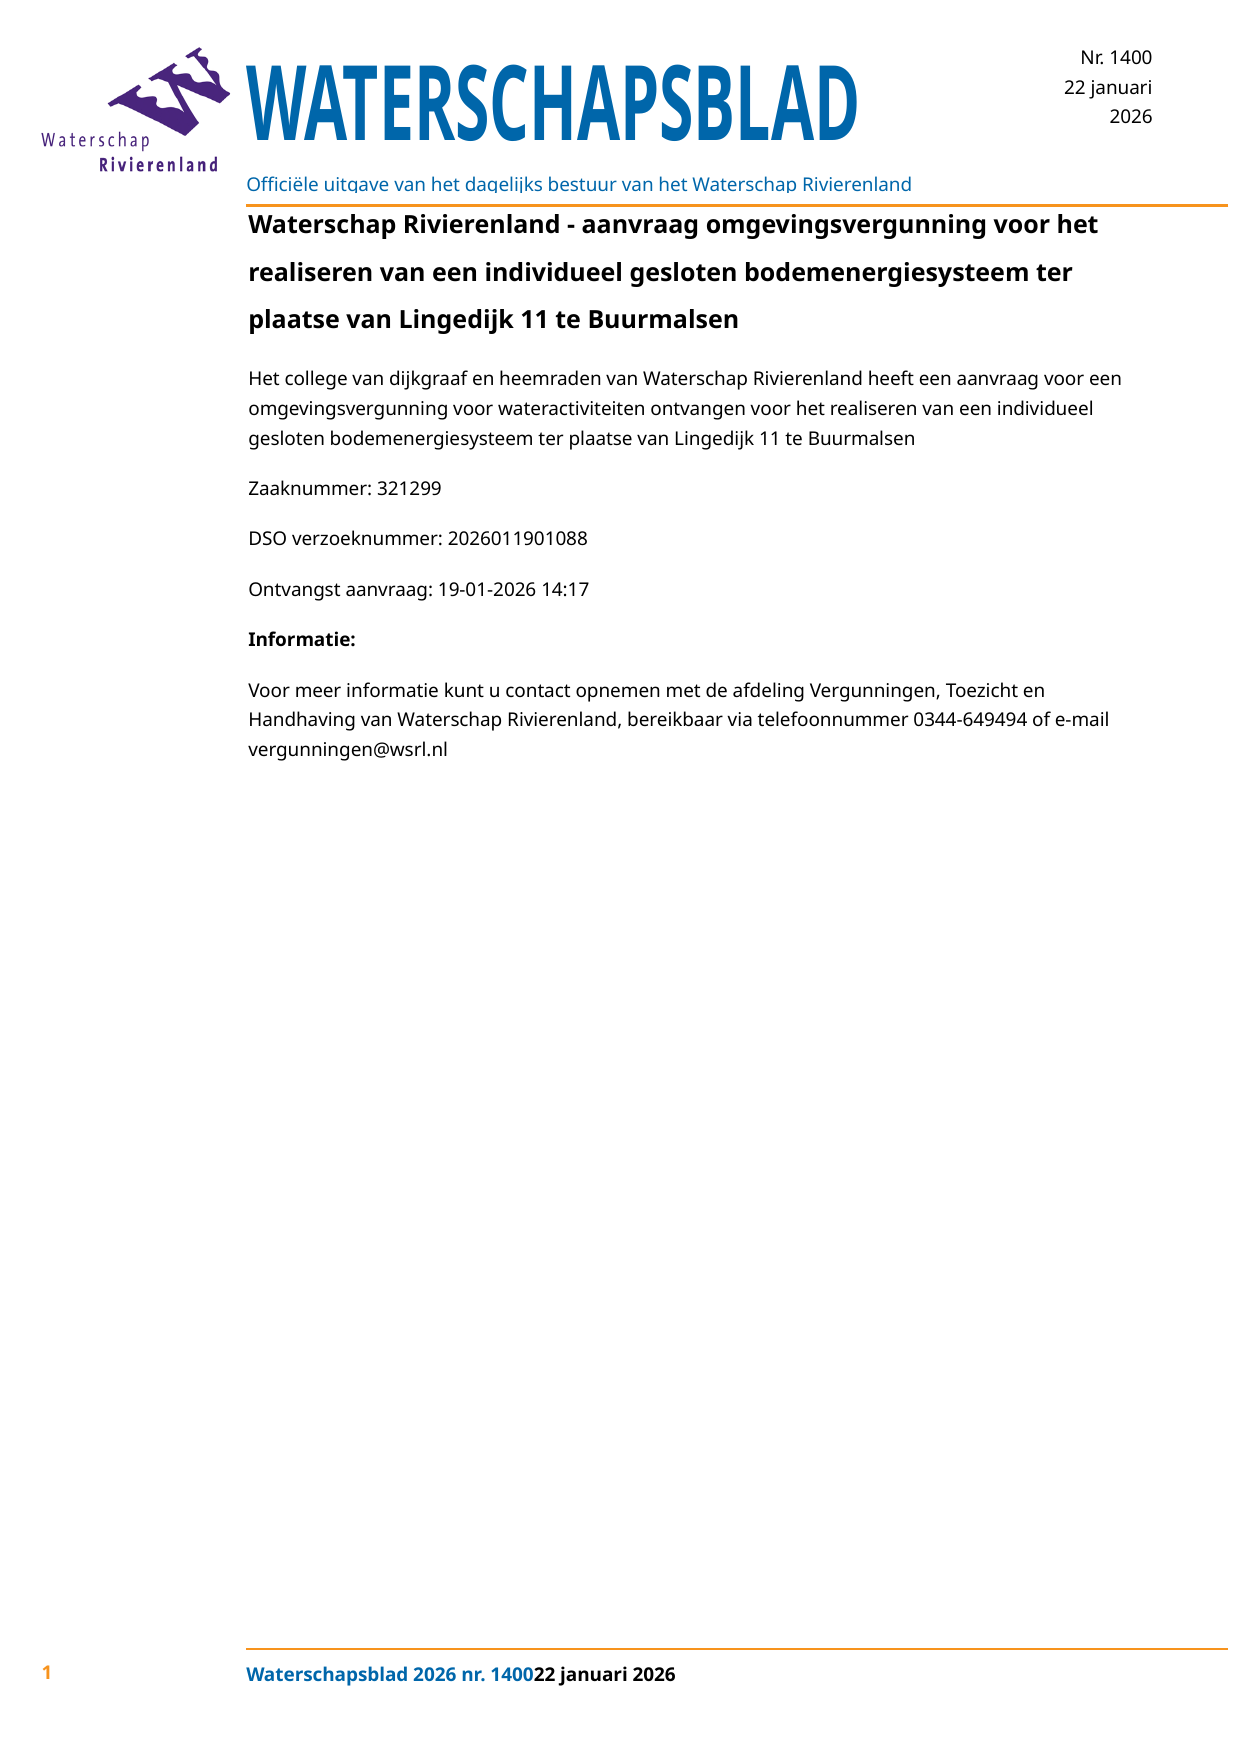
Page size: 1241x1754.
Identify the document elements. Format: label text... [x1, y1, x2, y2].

text Zaaknummer: 321299 [248, 475, 1152, 501]
text Informatie: [248, 626, 1152, 652]
picture [41, 47, 231, 172]
text Voor meer informatie kunt u contact opnemen met de afdeling Vergunningen, Toezicht en Handhaving van Waterschap Rivierenland, bereikbaar via telefoonnummer 0344-649494 of e-mail vergunningen@wsrl.nl [248, 677, 1152, 762]
text Het college van dijkgraaf en heemraden van Waterschap Rivierenland heeft een aanvraag voor een omgevingsvergunning voor wateractiviteiten ontvangen voor het realiseren van een individueel gesloten bodemenergiesysteem ter plaatse van Lingedijk 11 te Buurmalsen [248, 366, 1152, 450]
text DSO verzoeknummer: 2026011901088 [248, 526, 1152, 551]
text Ontvangst aanvraag: 19-01-2026 14:17 [248, 576, 1152, 602]
text Waterschap Rivierenland - aanvraag omgevingsvergunning voor het realiseren van een individueel gesloten bodemenergiesysteem ter plaatse van Lingedijk 11 te Buurmalsen [248, 207, 1152, 336]
